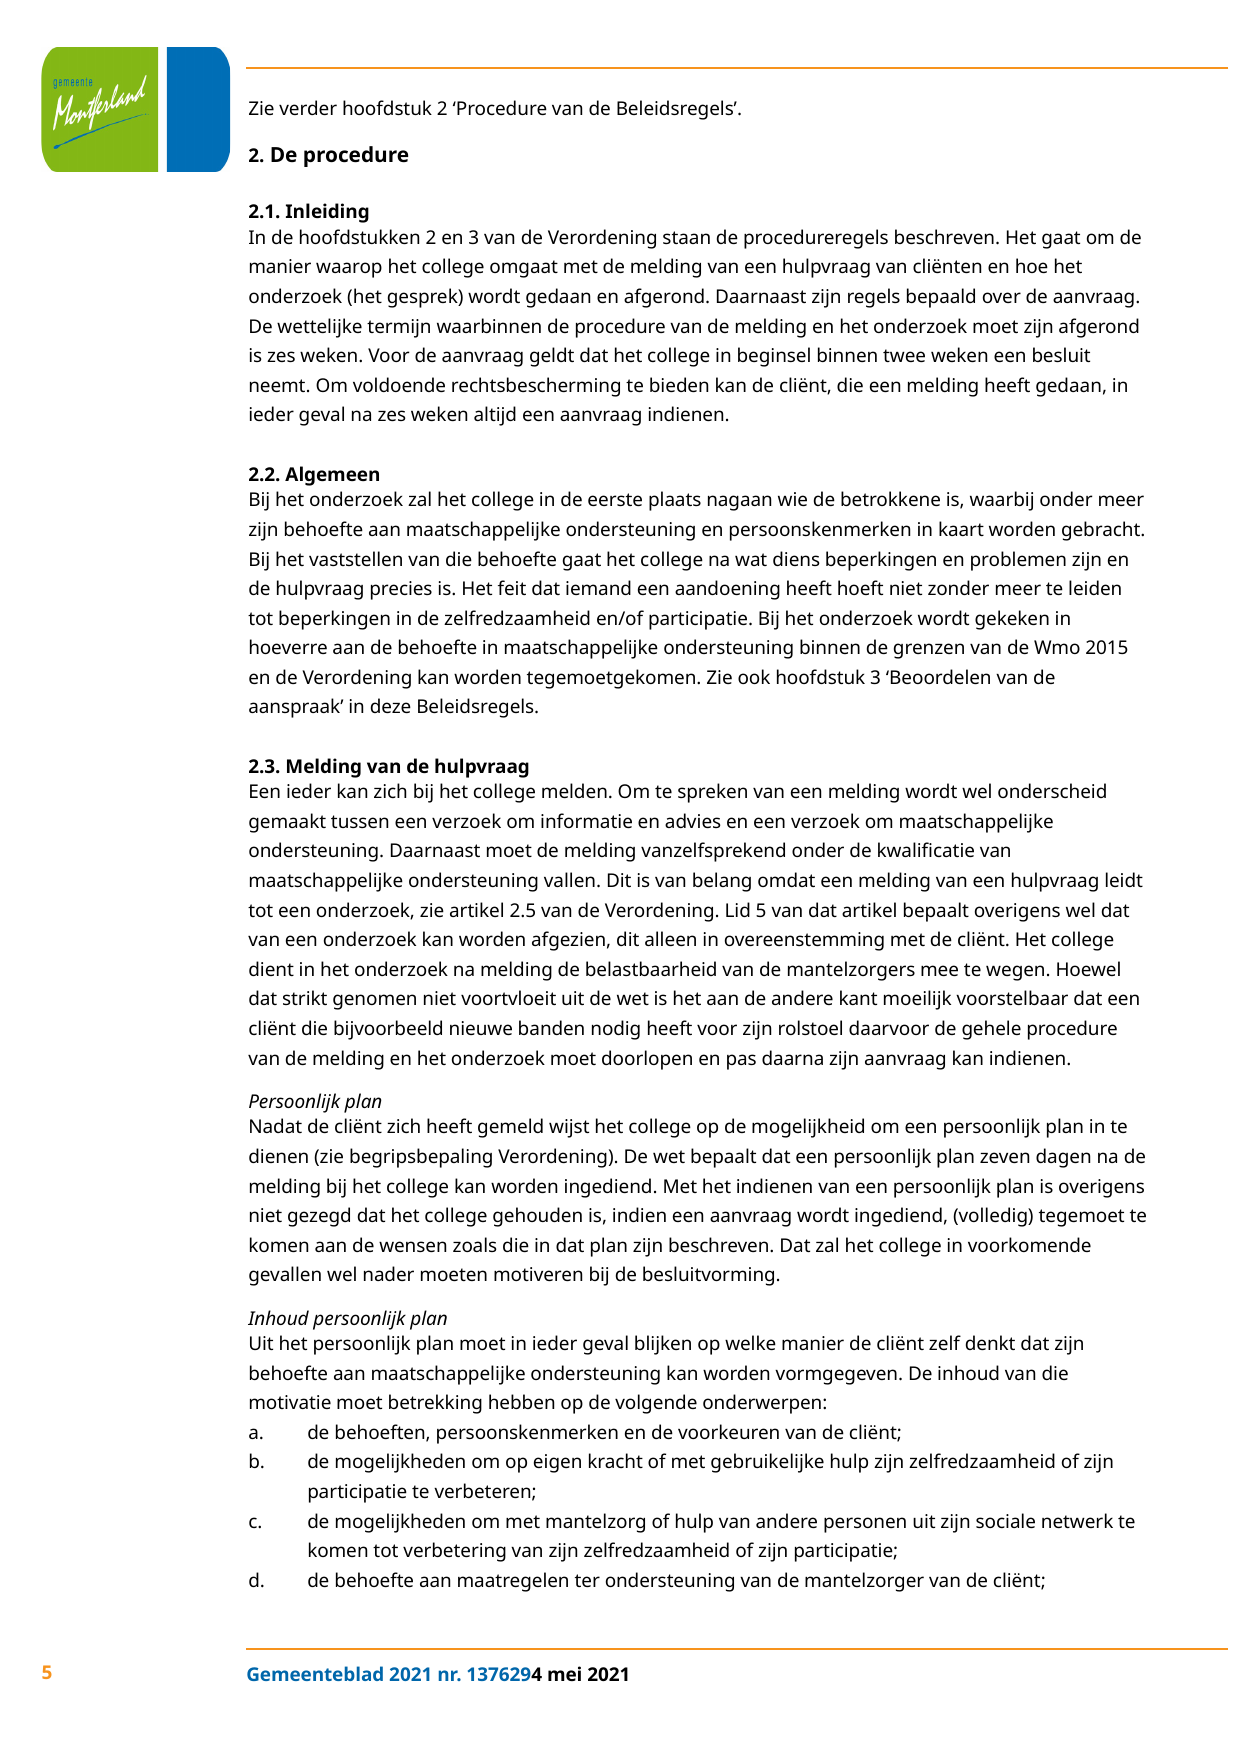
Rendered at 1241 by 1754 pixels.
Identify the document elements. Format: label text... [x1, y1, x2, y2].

text 2.3. Melding van de hulpvraag [248, 753, 1152, 778]
text Zie verder hoofdstuk 2 ‘Procedure van de Beleidsregels’. [248, 95, 1152, 121]
list de mogelijkheden om met mantelzorg of hulp van andere personen uit zijn sociale netwerk te komen tot verbetering van zijn zelfredzaamheid of zijn participatie; [248, 1508, 1152, 1563]
text 2. De procedure [248, 140, 1152, 169]
list de mogelijkheden om op eigen kracht of met gebruikelijke hulp zijn zelfredzaamheid of zijn participatie te verbeteren; [248, 1449, 1152, 1504]
list de behoefte aan maatregelen ter ondersteuning van de mantelzorger van de cliënt; [248, 1567, 1152, 1593]
list de behoeften, persoonskenmerken en de voorkeuren van de cliënt; [248, 1419, 1152, 1445]
picture [41, 47, 231, 172]
text Persoonlijk plan [248, 1088, 1152, 1114]
text 2.2. Algemeen [248, 461, 1152, 487]
text Inhoud persoonlijk plan [248, 1305, 1152, 1330]
text In de hoofdstukken 2 en 3 van de Verordening staan de procedureregels beschreven. Het gaat om de manier waarop het college omgaat met de melding van een hulpvraag van cliënten en hoe het onderzoek (het gesprek) wordt gedaan en afgerond. Daarnaast zijn regels bepaald over de aanvraag. De wettelijke termijn waarbinnen de procedure van de melding en het onderzoek moet zijn afgerond is zes weken. Voor de aanvraag geldt dat het college in beginsel binnen twee weken een besluit neemt. Om voldoende rechtsbescherming te bieden kan de cliënt, die een melding heeft gedaan, in ieder geval na zes weken altijd een aanvraag indienen. [248, 224, 1152, 427]
text 2.1. Inleiding [248, 198, 1152, 224]
text Nadat de cliënt zich heeft gemeld wijst het college op de mogelijkheid om een persoonlijk plan in te dienen (zie begripsbepaling Verordening). De wet bepaalt dat een persoonlijk plan zeven dagen na de melding bij het college kan worden ingediend. Met het indienen van een persoonlijk plan is overigens niet gezegd dat het college gehouden is, indien een aanvraag wordt ingediend, (volledig) tegemoet te komen aan de wensen zoals die in dat plan zijn beschreven. Dat zal het college in voorkomende gevallen wel nader moeten motiveren bij de besluitvorming. [248, 1114, 1152, 1287]
text Uit het persoonlijk plan moet in ieder geval blijken op welke manier de cliënt zelf denkt dat zijn behoefte aan maatschappelijke ondersteuning kan worden vormgegeven. De inhoud van die motivatie moet betrekking hebben op de volgende onderwerpen: [248, 1330, 1152, 1415]
text Een ieder kan zich bij het college melden. Om te spreken van een melding wordt wel onderscheid gemaakt tussen een verzoek om informatie en advies en een verzoek om maatschappelijke ondersteuning. Daarnaast moet de melding vanzelfsprekend onder de kwalificatie van maatschappelijke ondersteuning vallen. Dit is van belang omdat een melding van een hulpvraag leidt tot een onderzoek, zie artikel 2.5 van de Verordening. Lid 5 van dat artikel bepaalt overigens wel dat van een onderzoek kan worden afgezien, dit alleen in overeenstemming met de cliënt. Het college dient in het onderzoek na melding de belastbaarheid van de mantelzorgers mee te wegen. Hoewel dat strikt genomen niet voortvloeit uit de wet is het aan de andere kant moeilijk voorstelbaar dat een cliënt die bijvoorbeeld nieuwe banden nodig heeft voor zijn rolstoel daarvoor de gehele procedure van de melding en het onderzoek moet doorlopen en pas daarna zijn aanvraag kan indienen. [248, 778, 1152, 1071]
text Bij het onderzoek zal het college in de eerste plaats nagaan wie de betrokkene is, waarbij onder meer zijn behoefte aan maatschappelijke ondersteuning en persoonskenmerken in kaart worden gebracht. Bij het vaststellen van die behoefte gaat het college na wat diens beperkingen en problemen zijn en de hulpvraag precies is. Het feit dat iemand een aandoening heeft hoeft niet zonder meer te leiden tot beperkingen in de zelfredzaamheid en/of participatie. Bij het onderzoek wordt gekeken in hoeverre aan de behoefte in maatschappelijke ondersteuning binnen de grenzen van de Wmo 2015 en de Verordening kan worden tegemoetgekomen. Zie ook hoofdstuk 3 ‘Beoordelen van de aanspraak’ in deze Beleidsregels. [248, 487, 1152, 719]
